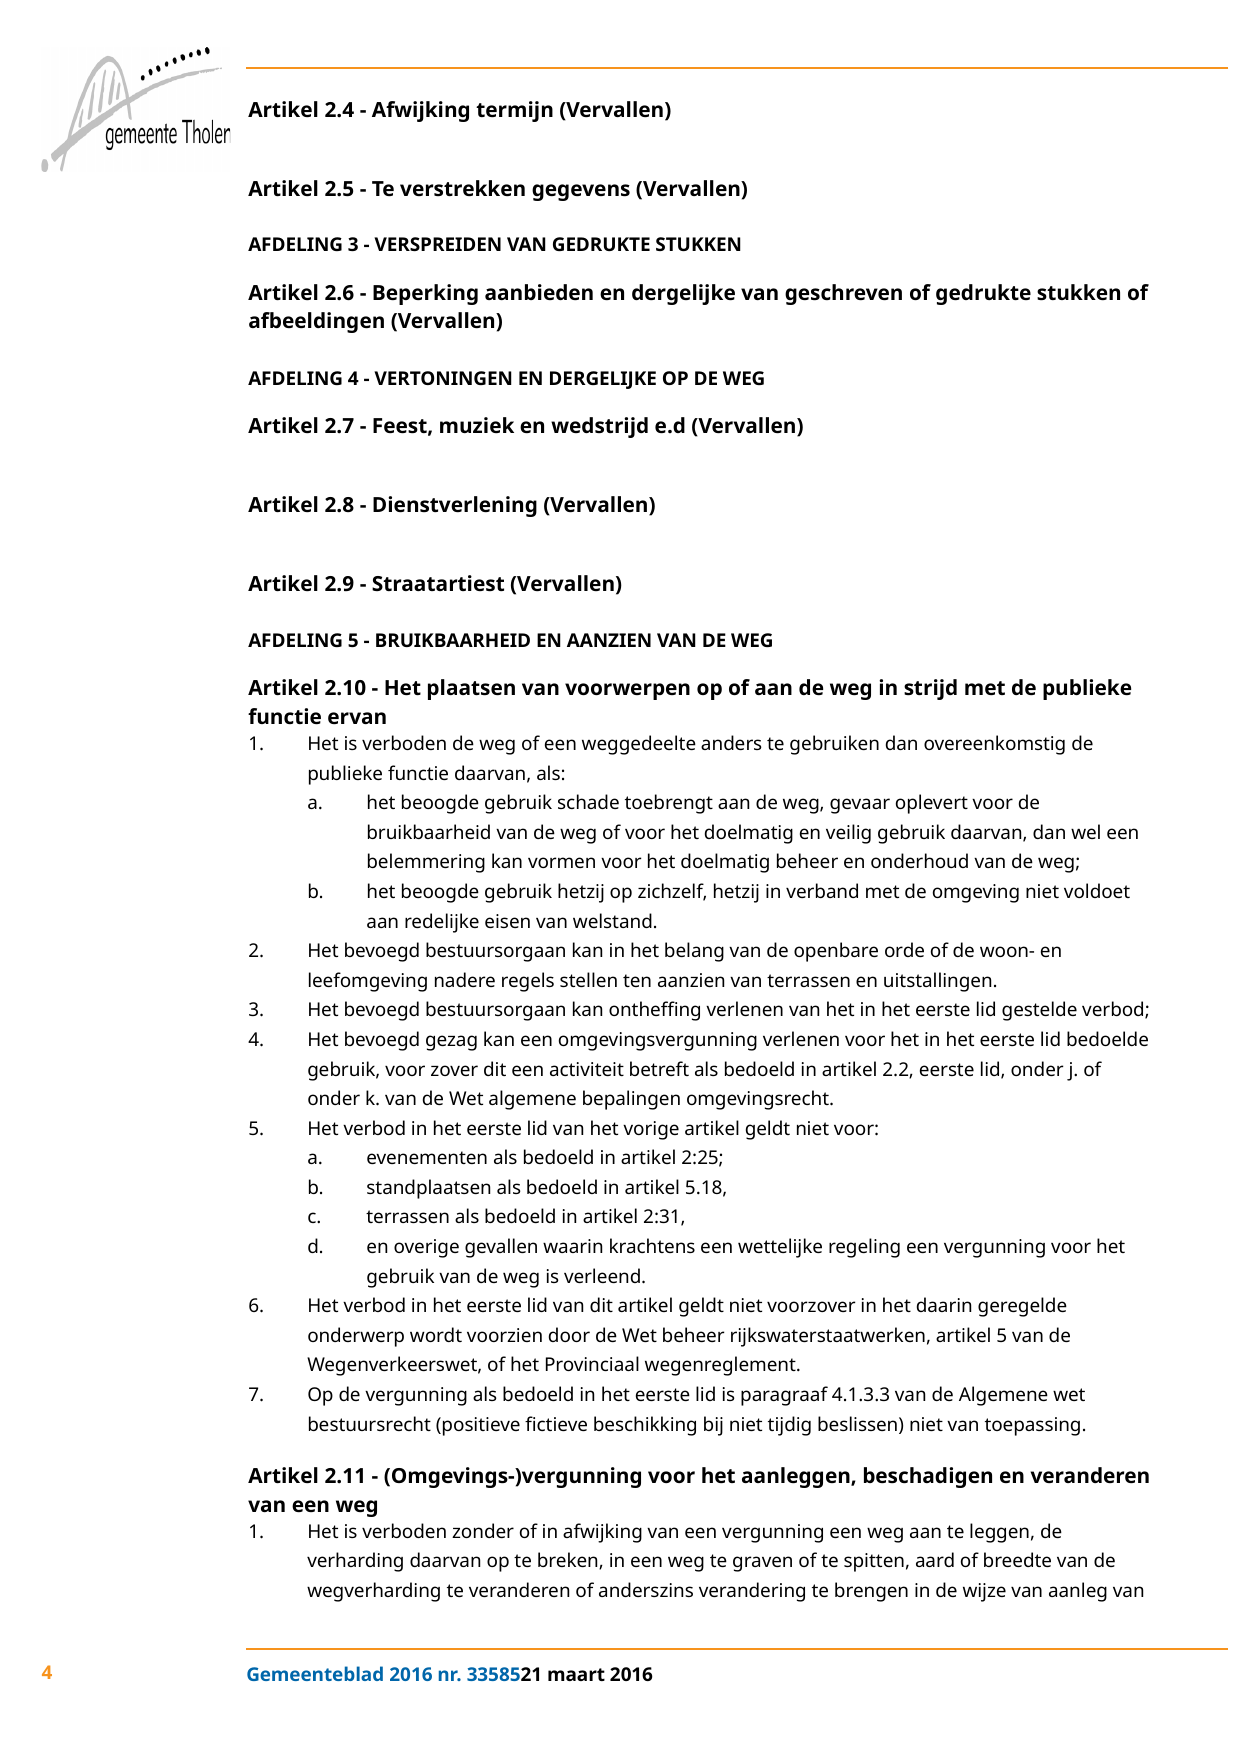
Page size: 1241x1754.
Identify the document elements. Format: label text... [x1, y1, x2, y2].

list het beoogde gebruik schade toebrengt aan de weg, gevaar oplevert voor de bruikbaarheid van de weg of voor het doelmatig en veilig gebruik daarvan, dan wel een belemmering kan vormen voor het doelmatig beheer en onderhoud van de weg; [307, 789, 1152, 874]
list terrassen als bedoeld in artikel 2:31, [307, 1204, 1152, 1229]
text AFDELING 5 - BRUIKBAARHEID EN AANZIEN VAN DE WEG [248, 627, 1152, 653]
text Artikel 2.10 - Het plaatsen van voorwerpen op of aan de weg in strijd met de publieke functie ervan [248, 673, 1152, 730]
list Op de vergunning als bedoeld in het eerste lid is paragraaf 4.1.3.3 van de Algemene wet bestuursrecht (positieve fictieve beschikking bij niet tijdig beslissen) niet van toepassing. [248, 1381, 1152, 1437]
text AFDELING 3 - VERSPREIDEN VAN GEDRUKTE STUKKEN [248, 232, 1152, 257]
list Het bevoegd bestuursorgaan kan in het belang van de openbare orde of de woon- en leefomgeving nadere regels stellen ten aanzien van terrassen en uitstallingen. [248, 937, 1152, 993]
text Artikel 2.6 - Beperking aanbieden en dergelijke van geschreven of gedrukte stukken of afbeeldingen (Vervallen) [248, 278, 1152, 335]
text Artikel 2.5 - Te verstrekken gegevens (Vervallen) [248, 174, 1152, 202]
list Het bevoegd bestuursorgaan kan ontheffing verlenen van het in het eerste lid gestelde verbod; [248, 997, 1152, 1022]
text Artikel 2.8 - Dienstverlening (Vervallen) [248, 490, 1152, 518]
text Artikel 2.4 - Afwijking termijn (Vervallen) [248, 95, 1152, 123]
text Artikel 2.9 - Straatartiest (Vervallen) [248, 569, 1152, 597]
list Het bevoegd gezag kan een omgevingsvergunning verlenen voor het in het eerste lid bedoelde gebruik, voor zover dit een activiteit betreft als bedoeld in artikel 2.2, eerste lid, onder j. of onder k. van de Wet algemene bepalingen omgevingsrecht. [248, 1026, 1152, 1111]
list standplaatsen als bedoeld in artikel 5.18, [307, 1174, 1152, 1200]
list en overige gevallen waarin krachtens een wettelijke regeling een vergunning voor het gebruik van de weg is verleend. [307, 1233, 1152, 1289]
list evenementen als bedoeld in artikel 2:25; [307, 1144, 1152, 1170]
text Artikel 2.7 - Feest, muziek en wedstrijd e.d (Vervallen) [248, 411, 1152, 440]
list Het is verboden de weg of een weggedeelte anders te gebruiken dan overeenkomstig de publieke functie daarvan, als: [248, 730, 1152, 786]
list Het verbod in het eerste lid van het vorige artikel geldt niet voor: [248, 1115, 1152, 1141]
list Het is verboden zonder of in afwijking van een vergunning een weg aan te leggen, de verharding daarvan op te breken, in een weg te graven of te spitten, aard of breedte van de wegverharding te veranderen of anderszins verandering te brengen in de wijze van aanleg van [248, 1518, 1152, 1603]
list het beoogde gebruik hetzij op zichzelf, hetzij in verband met de omgeving niet voldoet aan redelijke eisen van welstand. [307, 878, 1152, 934]
text Artikel 2.11 - (Omgevings-)vergunning voor het aanleggen, beschadigen en veranderen van een weg [248, 1461, 1152, 1518]
picture [41, 47, 231, 172]
list Het verbod in het eerste lid van dit artikel geldt niet voorzover in het daarin geregelde onderwerp wordt voorzien door de Wet beheer rijkswaterstaatwerken, artikel 5 van de Wegenverkeerswet, of het Provinciaal wegenreglement. [248, 1292, 1152, 1377]
text AFDELING 4 - VERTONINGEN EN DERGELIJKE OP DE WEG [248, 365, 1152, 390]
